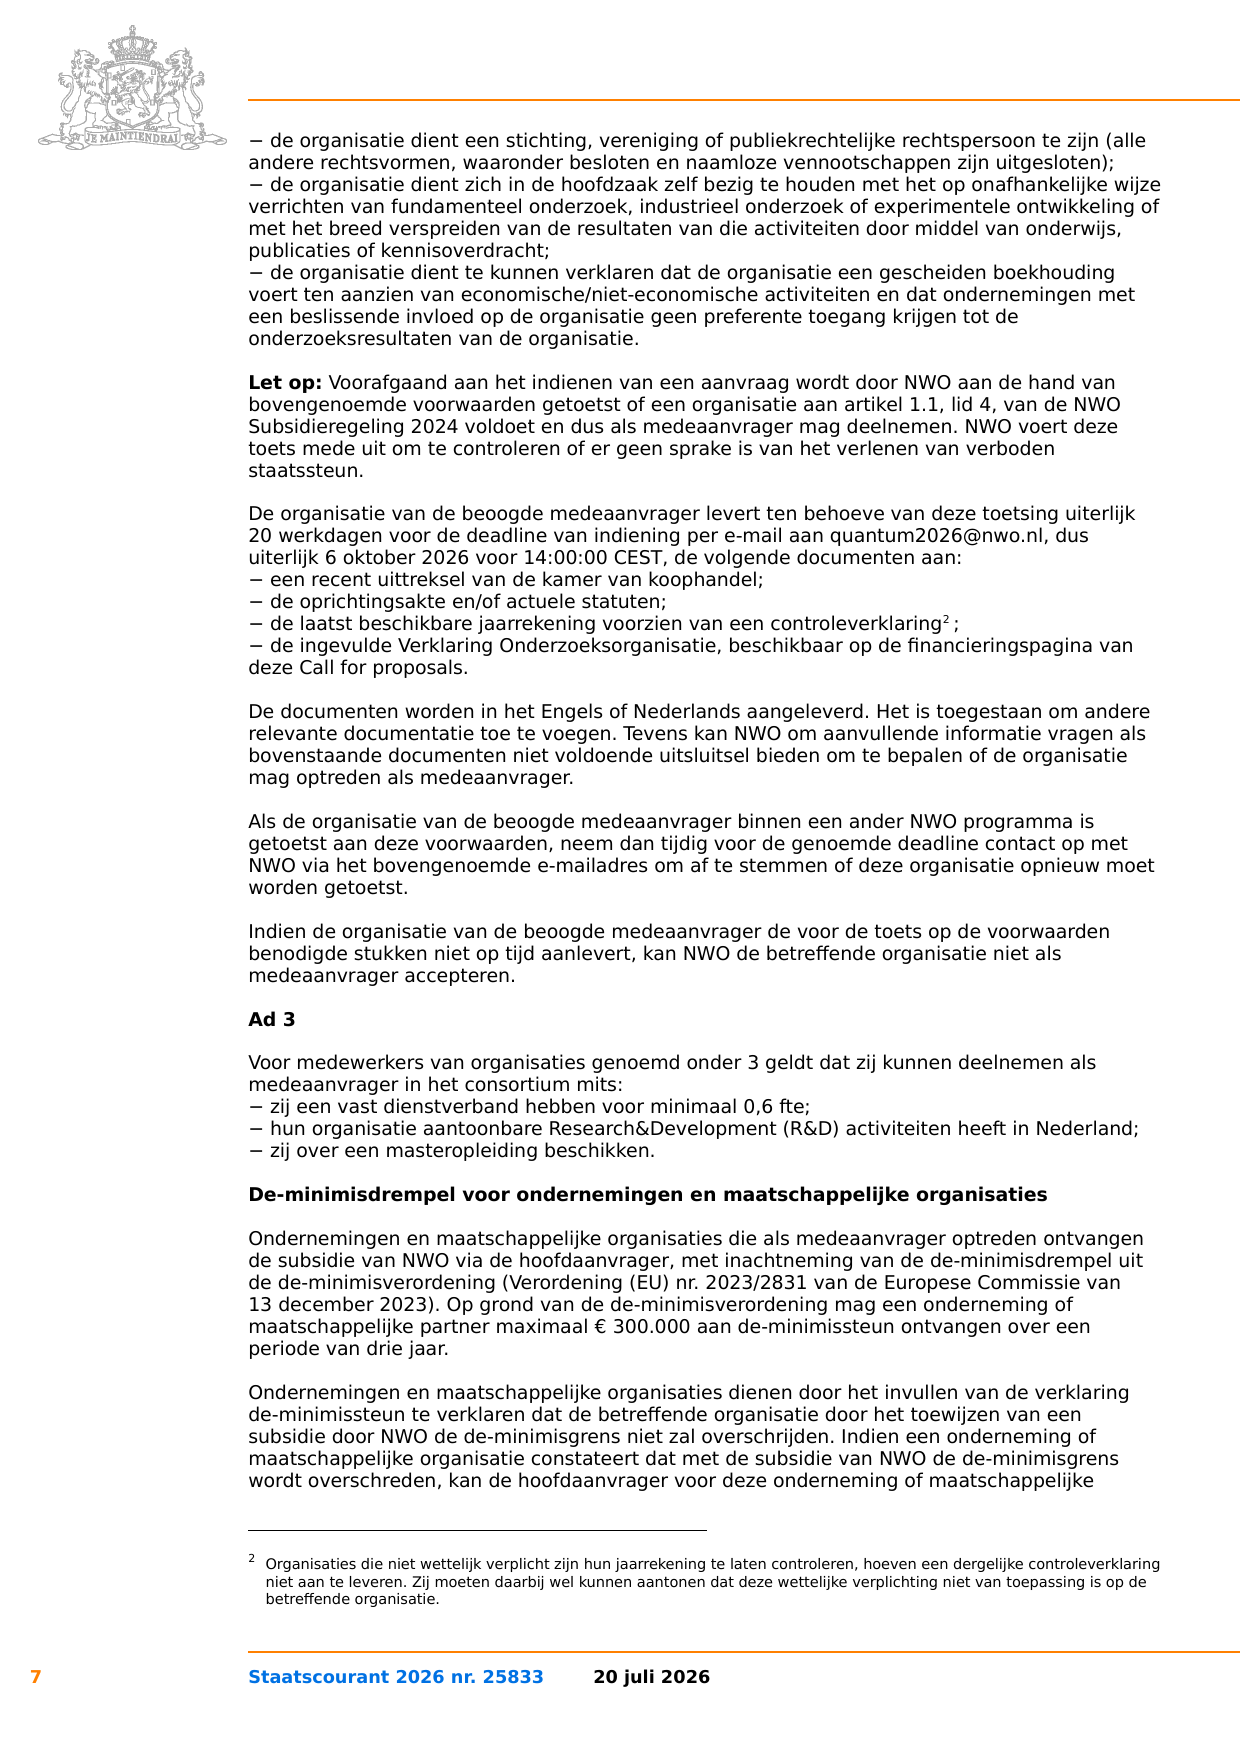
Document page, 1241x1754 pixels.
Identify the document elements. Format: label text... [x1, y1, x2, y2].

text Ondernemingen en maatschappelijke organisaties die als medeaanvrager optreden ontvangen de subsidie van NWO via de hoofdaanvrager, met inachtneming van de de-minimisdrempel uit de de-minimisverordening (Verordening (EU) nr. 2023/2831 van de Europese Commissie van 13 december 2023). Op grond van de de-minimisverordening mag een onderneming of maatschappelijke partner maximaal € 300.000 aan de-minimissteun ontvangen over een periode van drie jaar. [248, 1228, 1163, 1360]
text − de laatst beschikbare jaarrekening voorzien van een controleverklaring; [248, 613, 1163, 635]
text − de ingevulde Verklaring Onderzoeksorganisatie, beschikbaar op de financieringspagina van deze Call for proposals. [248, 635, 1163, 679]
text − de organisatie dient zich in de hoofdzaak zelf bezig te houden met het op onafhankelijke wijze verrichten van fundamenteel onderzoek, industrieel onderzoek of experimentele ontwikkeling of met het breed verspreiden van de resultaten van die activiteiten door middel van onderwijs, publicaties of kennisoverdracht; [248, 174, 1163, 262]
text Let op: Voorafgaand aan het indienen van een aanvraag wordt door NWO aan de hand van bovengenoemde voorwaarden getoetst of een organisatie aan artikel 1.1, lid 4, van de NWO Subsidieregeling 2024 voldoet en dus als medeaanvrager mag deelnemen. NWO voert deze toets mede uit om te controleren of er geen sprake is van het verlenen van verboden staatssteun. [248, 372, 1163, 481]
text De documenten worden in het Engels of Nederlands aangeleverd. Het is toegestaan om andere relevante documentatie toe te voegen. Tevens kan NWO om aanvullende informatie vragen als bovenstaande documenten niet voldoende uitsluitsel bieden om te bepalen of de organisatie mag optreden als medeaanvrager. [248, 701, 1163, 789]
text − de organisatie dient een stichting, vereniging of publiekrechtelijke rechtspersoon te zijn (alle andere rechtsvormen, waaronder besloten en naamloze vennootschappen zijn uitgesloten); [248, 130, 1163, 174]
subtitle De-minimisdrempel voor ondernemingen en maatschappelijke organisaties [248, 1184, 1163, 1206]
text − zij over een masteropleiding beschikken. [248, 1140, 1163, 1162]
text − de oprichtingsakte en/of actuele statuten; [248, 591, 1163, 613]
text Als de organisatie van de beoogde medeaanvrager binnen een ander NWO programma is getoetst aan deze voorwaarden, neem dan tijdig voor de genoemde deadline contact op met NWO via het bovengenoemde e-mailadres om af te stemmen of deze organisatie opnieuw moet worden getoetst. [248, 811, 1163, 899]
text Ondernemingen en maatschappelijke organisaties dienen door het invullen van de verklaring de-minimissteun te verklaren dat de betreffende organisatie door het toewijzen van een subsidie door NWO de de-minimisgrens niet zal overschrijden. Indien een onderneming of maatschappelijke organisatie constateert dat met de subsidie van NWO de de-minimisgrens wordt overschreden, kan de hoofdaanvrager voor deze onderneming of maatschappelijke [248, 1382, 1163, 1492]
text Organisaties die niet wettelijk verplicht zijn hun jaarrekening te laten controleren, hoeven een dergelijke controleverklaring niet aan te leveren. Zij moeten daarbij wel kunnen aantonen dat deze wettelijke verplichting niet van toepassing is op de betreffende organisatie. [248, 1552, 1163, 1608]
text De organisatie van de beoogde medeaanvrager levert ten behoeve van deze toetsing uiterlijk 20 werkdagen voor de deadline van indiening per e-mail aan quantum2026@nwo.nl, dus uiterlijk 6 oktober 2026 voor 14:00:00 CEST, de volgende documenten aan: [248, 503, 1163, 569]
text − de organisatie dient te kunnen verklaren dat de organisatie een gescheiden boekhouding voert ten aanzien van economische/niet-economische activiteiten en dat ondernemingen met een beslissende invloed op de organisatie geen preferente toegang krijgen tot de onderzoeksresultaten van de organisatie. [248, 262, 1163, 350]
text Voor medewerkers van organisaties genoemd onder 3 geldt dat zij kunnen deelnemen als medeaanvrager in het consortium mits: [248, 1052, 1163, 1096]
picture [38, 25, 227, 150]
subtitle Ad 3 [248, 1008, 1163, 1030]
text − hun organisatie aantoonbare Research&Development (R&D) activiteiten heeft in Nederland; [248, 1118, 1163, 1140]
text − een recent uittreksel van de kamer van koophandel; [248, 569, 1163, 591]
text Indien de organisatie van de beoogde medeaanvrager de voor de toets op de voorwaarden benodigde stukken niet op tijd aanlevert, kan NWO de betreffende organisatie niet als medeaanvrager accepteren. [248, 921, 1163, 987]
text − zij een vast dienstverband hebben voor minimaal 0,6 fte; [248, 1096, 1163, 1118]
